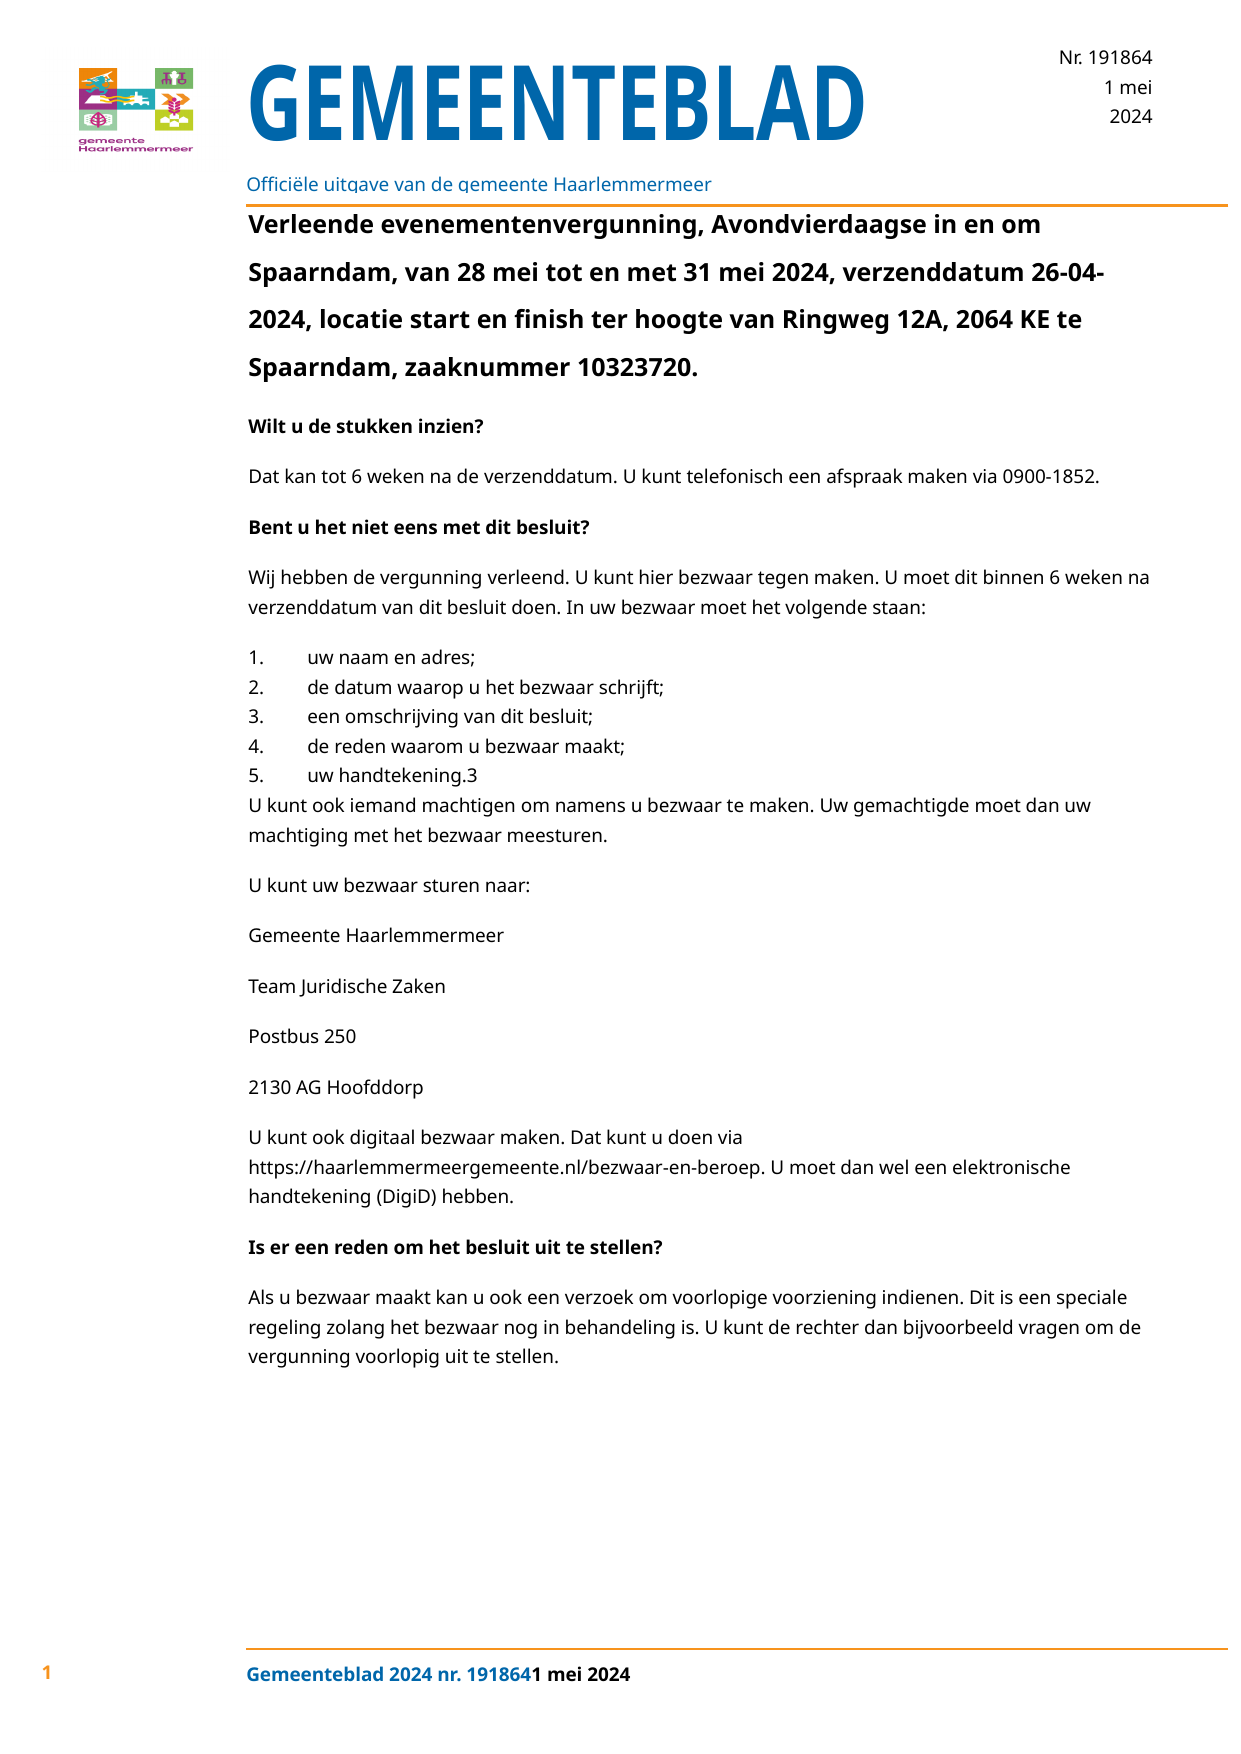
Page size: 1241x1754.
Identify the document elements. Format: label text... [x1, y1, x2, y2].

text Postbus 250 [248, 1023, 1152, 1049]
text U kunt uw bezwaar sturen naar: [248, 872, 1152, 898]
list uw naam en adres; [248, 644, 1152, 670]
text Wilt u de stukken inzien? [248, 413, 1152, 439]
text Bent u het niet eens met dit besluit? [248, 514, 1152, 540]
text Verleende evenementenvergunning, Avondvierdaagse in en om Spaarndam, van 28 mei tot en met 31 mei 2024, verzenddatum 26-04-2024, locatie start en finish ter hoogte van Ringweg 12A, 2064 KE te Spaarndam, zaaknummer 10323720. [248, 207, 1152, 384]
text U kunt ook iemand machtigen om namens u bezwaar te maken. Uw gemachtigde moet dan uw machtiging met het bezwaar meesturen. [248, 792, 1152, 848]
text 2130 AG Hoofddorp [248, 1074, 1152, 1100]
list uw handtekening.3 [248, 763, 1152, 788]
text Is er een reden om het besluit uit te stellen? [248, 1234, 1152, 1260]
text Team Juridische Zaken [248, 973, 1152, 999]
text U kunt ook digitaal bezwaar maken. Dat kunt u doen via https://haarlemmermeergemeente.nl/bezwaar-en-beroep. U moet dan wel een elektronische handtekening (DigiD) hebben. [248, 1124, 1152, 1209]
text Dat kan tot 6 weken na de verzenddatum. U kunt telefonisch een afspraak maken via 0900-1852. [248, 463, 1152, 489]
text Wij hebben de vergunning verleend. U kunt hier bezwaar tegen maken. U moet dit binnen 6 weken na verzenddatum van dit besluit doen. In uw bezwaar moet het volgende staan: [248, 564, 1152, 620]
picture [41, 47, 231, 172]
text Als u bezwaar maakt kan u ook een verzoek om voorlopige voorziening indienen. Dit is een speciale regeling zolang het bezwaar nog in behandeling is. U kunt de rechter dan bijvoorbeeld vragen om de vergunning voorlopig uit te stellen. [248, 1284, 1152, 1369]
list de reden waarom u bezwaar maakt; [248, 733, 1152, 759]
list een omschrijving van dit besluit; [248, 703, 1152, 729]
list de datum waarop u het bezwaar schrijft; [248, 674, 1152, 700]
text Gemeente Haarlemmermeer [248, 923, 1152, 948]
